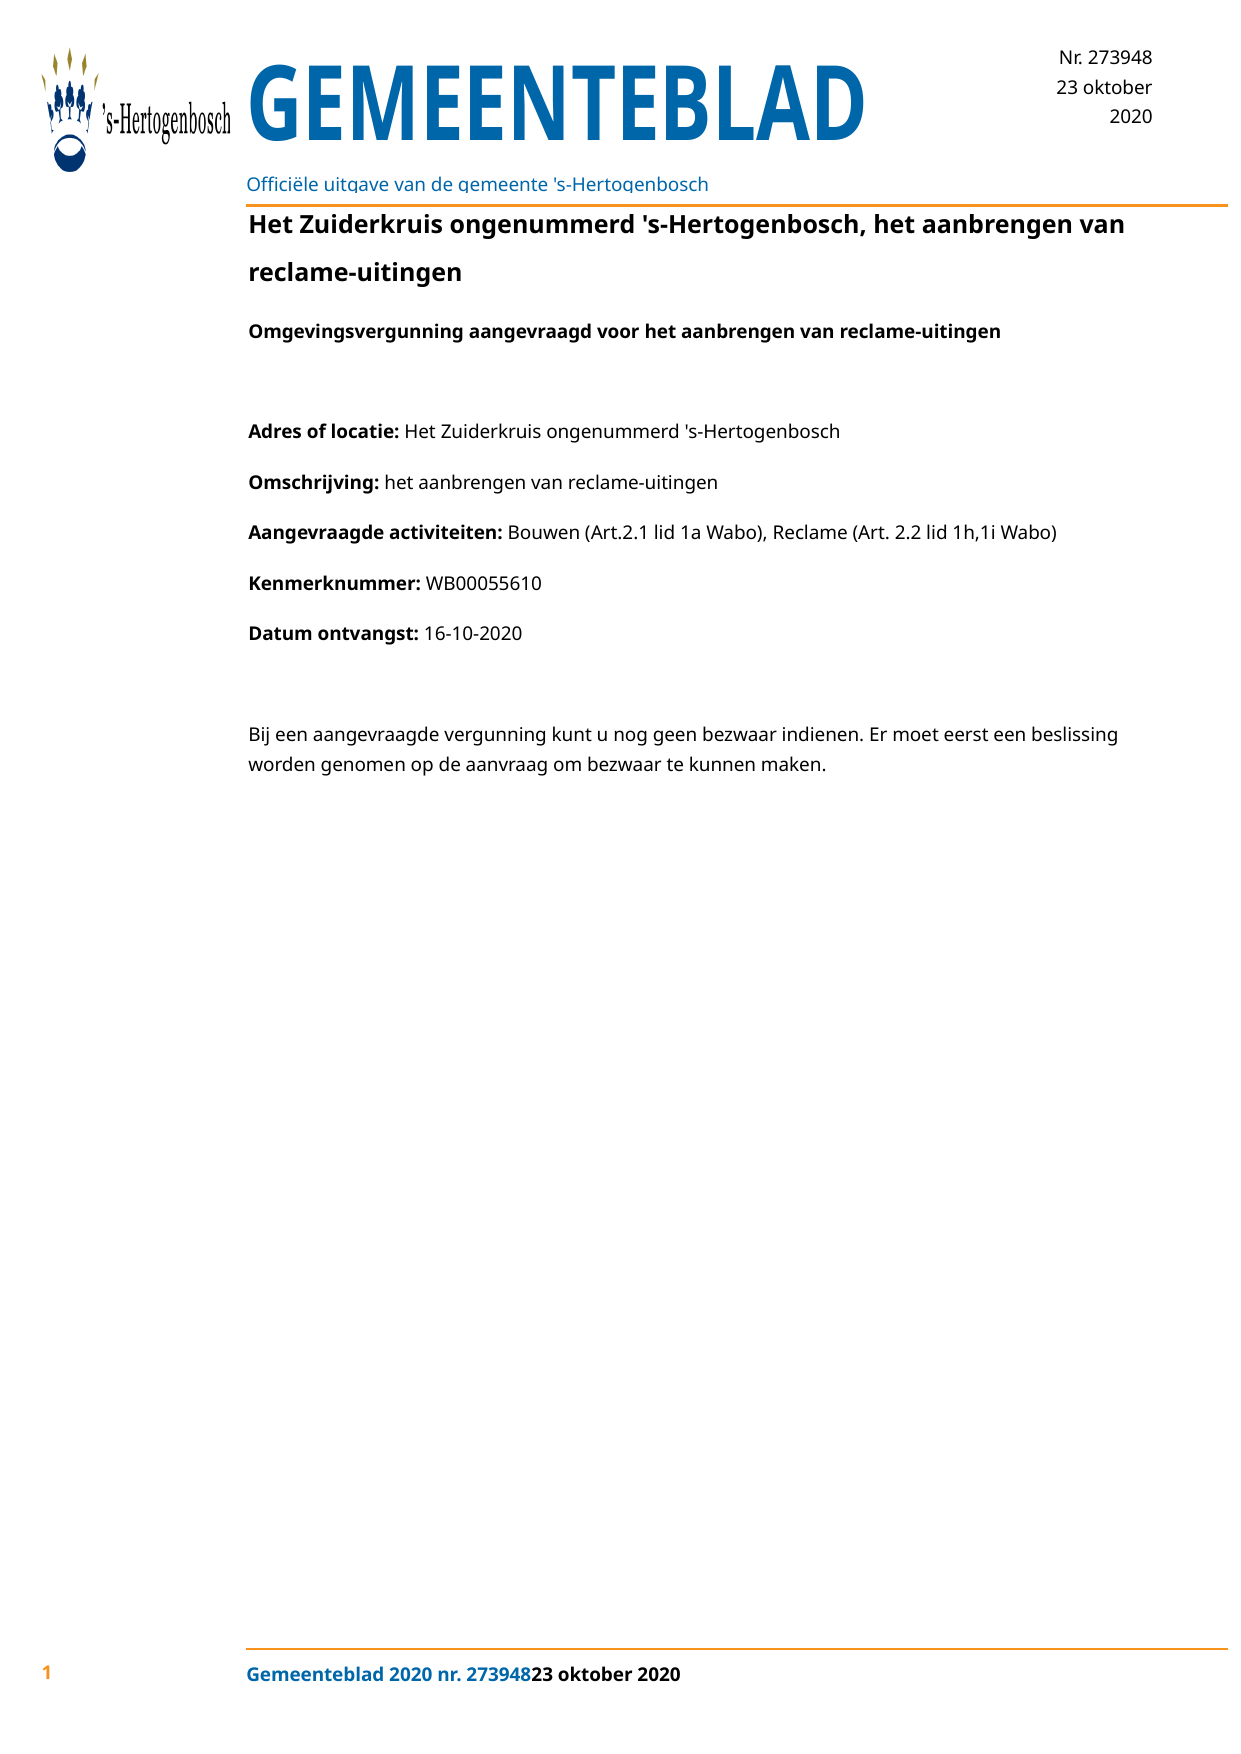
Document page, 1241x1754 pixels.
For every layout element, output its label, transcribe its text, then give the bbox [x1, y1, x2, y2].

text Datum ontvangst: 16-10-2020 [248, 620, 1152, 646]
text Bij een aangevraagde vergunning kunt u nog geen bezwaar indienen. Er moet eerst een beslissing worden genomen op de aanvraag om bezwaar te kunnen maken. [248, 721, 1152, 777]
text Aangevraagde activiteiten: Bouwen (Art.2.1 lid 1a Wabo), Reclame (Art. 2.2 lid 1h,1i Wabo) [248, 519, 1152, 545]
text Omschrijving: het aanbrengen van reclame-uitingen [248, 469, 1152, 495]
text Kenmerknummer: WB00055610 [248, 570, 1152, 596]
text Adres of locatie: Het Zuiderkruis ongenummerd 's-Hertogenbosch [248, 419, 1152, 444]
text Het Zuiderkruis ongenummerd 's-Hertogenbosch, het aanbrengen van reclame-uitingen [248, 207, 1152, 288]
picture [41, 47, 231, 172]
text Omgevingsvergunning aangevraagd voor het aanbrengen van reclame-uitingen [248, 318, 1152, 344]
